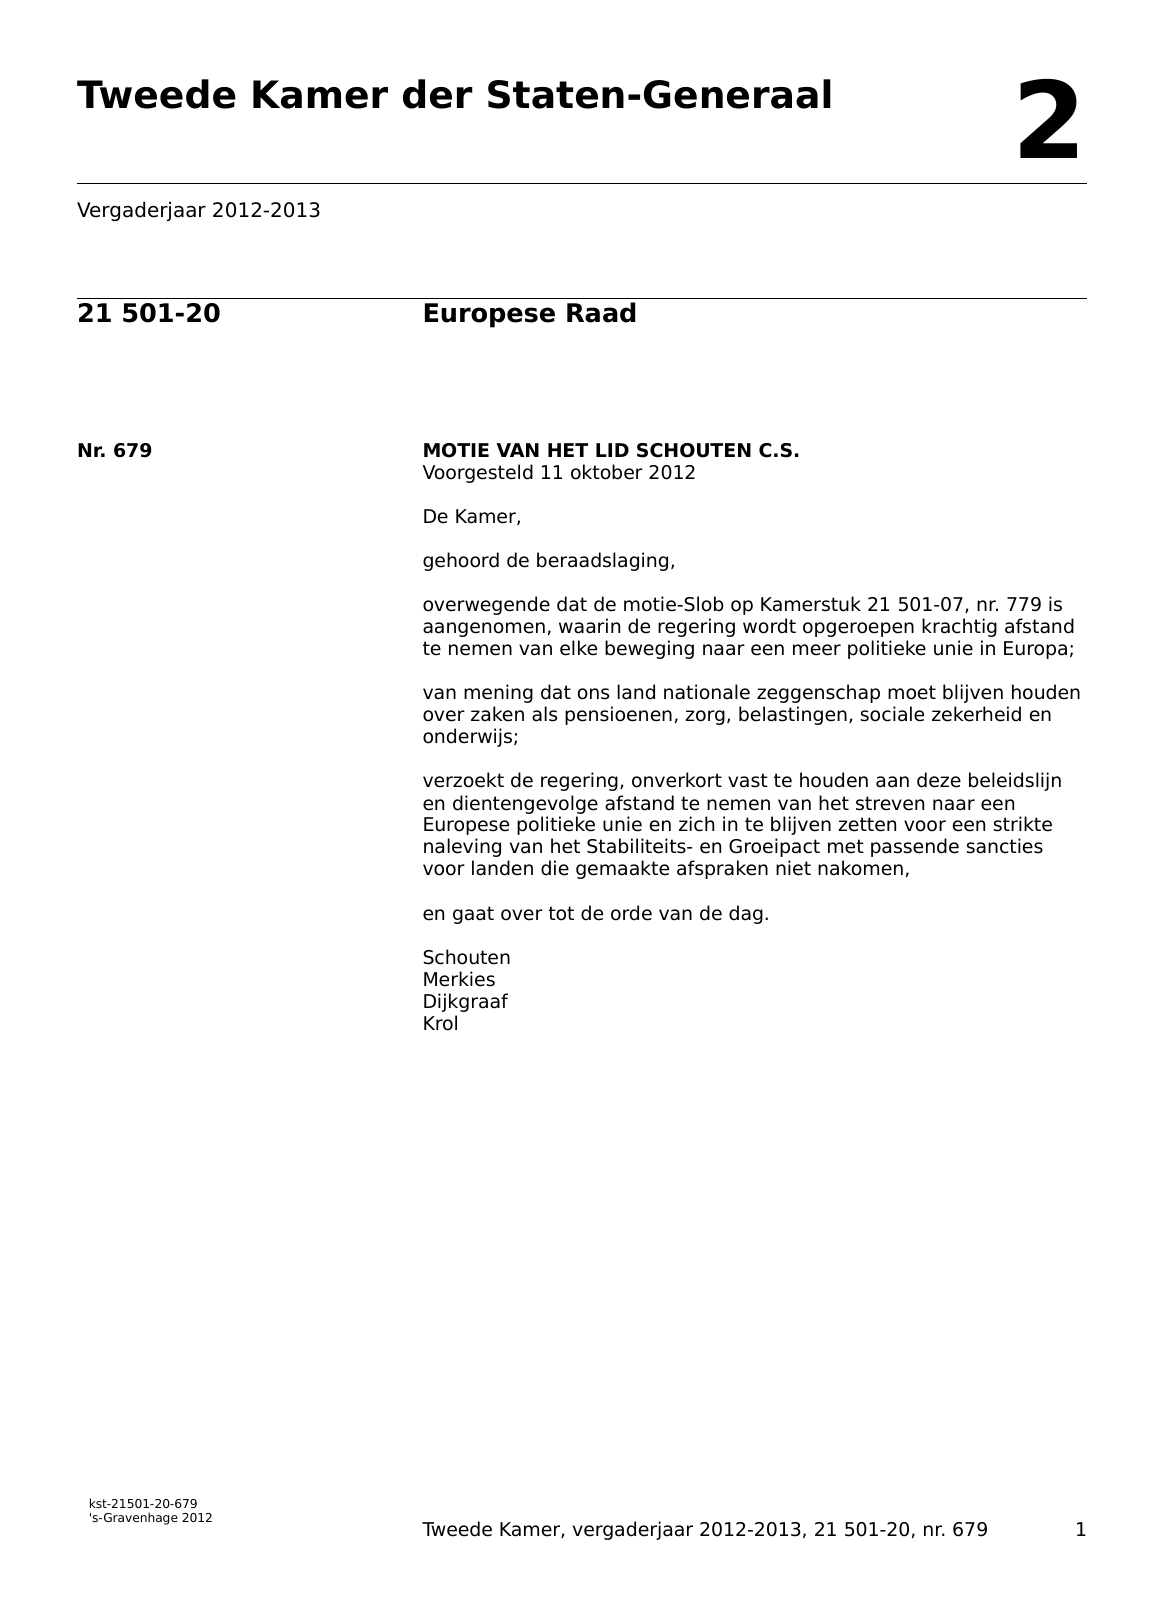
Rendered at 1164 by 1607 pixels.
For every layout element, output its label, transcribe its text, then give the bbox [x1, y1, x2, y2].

text Voorgesteld 11 oktober 2012 [422, 462, 1087, 484]
text Schouten [422, 947, 1087, 969]
text overwegende dat de motie-Slob op Kamerstuk 21 501-07, nr. 779 is aangenomen, waarin de regering wordt opgeroepen krachtig afstand te nemen van elke beweging naar een meer politieke unie in Europa; [422, 594, 1087, 660]
text verzoekt de regering, onverkort vast te houden aan deze beleidslijn en dientengevolge afstand te nemen van het streven naar een Europese politieke unie en zich in te blijven zetten voor een strikte naleving van het Stabiliteits- en Groeipact met passende sancties voor landen die gemaakte afspraken niet nakomen, [422, 770, 1087, 880]
subtitle Nr. 679 MOTIE VAN HET LID SCHOUTEN C.S. [77, 440, 1087, 462]
table_cell Vergaderjaar 2012-2013 [77, 184, 1087, 298]
subtitle 21 501-20 Europese Raad [77, 299, 1087, 329]
table_header Tweede Kamer der Staten-Generaal [77, 59, 886, 183]
text gehoord de beraadslaging, [422, 550, 1087, 572]
text Merkies [422, 969, 1087, 991]
text De Kamer, [422, 506, 1087, 528]
text Dijkgraaf [422, 991, 1087, 1013]
text en gaat over tot de orde van de dag. [422, 902, 1087, 924]
text van mening dat ons land nationale zeggenschap moet blijven houden over zaken als pensioenen, zorg, belastingen, sociale zekerheid en onderwijs; [422, 682, 1087, 748]
table_header 2 [886, 59, 1087, 183]
text 's-Gravenhage 2012 [88, 1511, 323, 1525]
text kst-21501-20-679 [88, 1497, 323, 1511]
text Krol [422, 1013, 1087, 1034]
